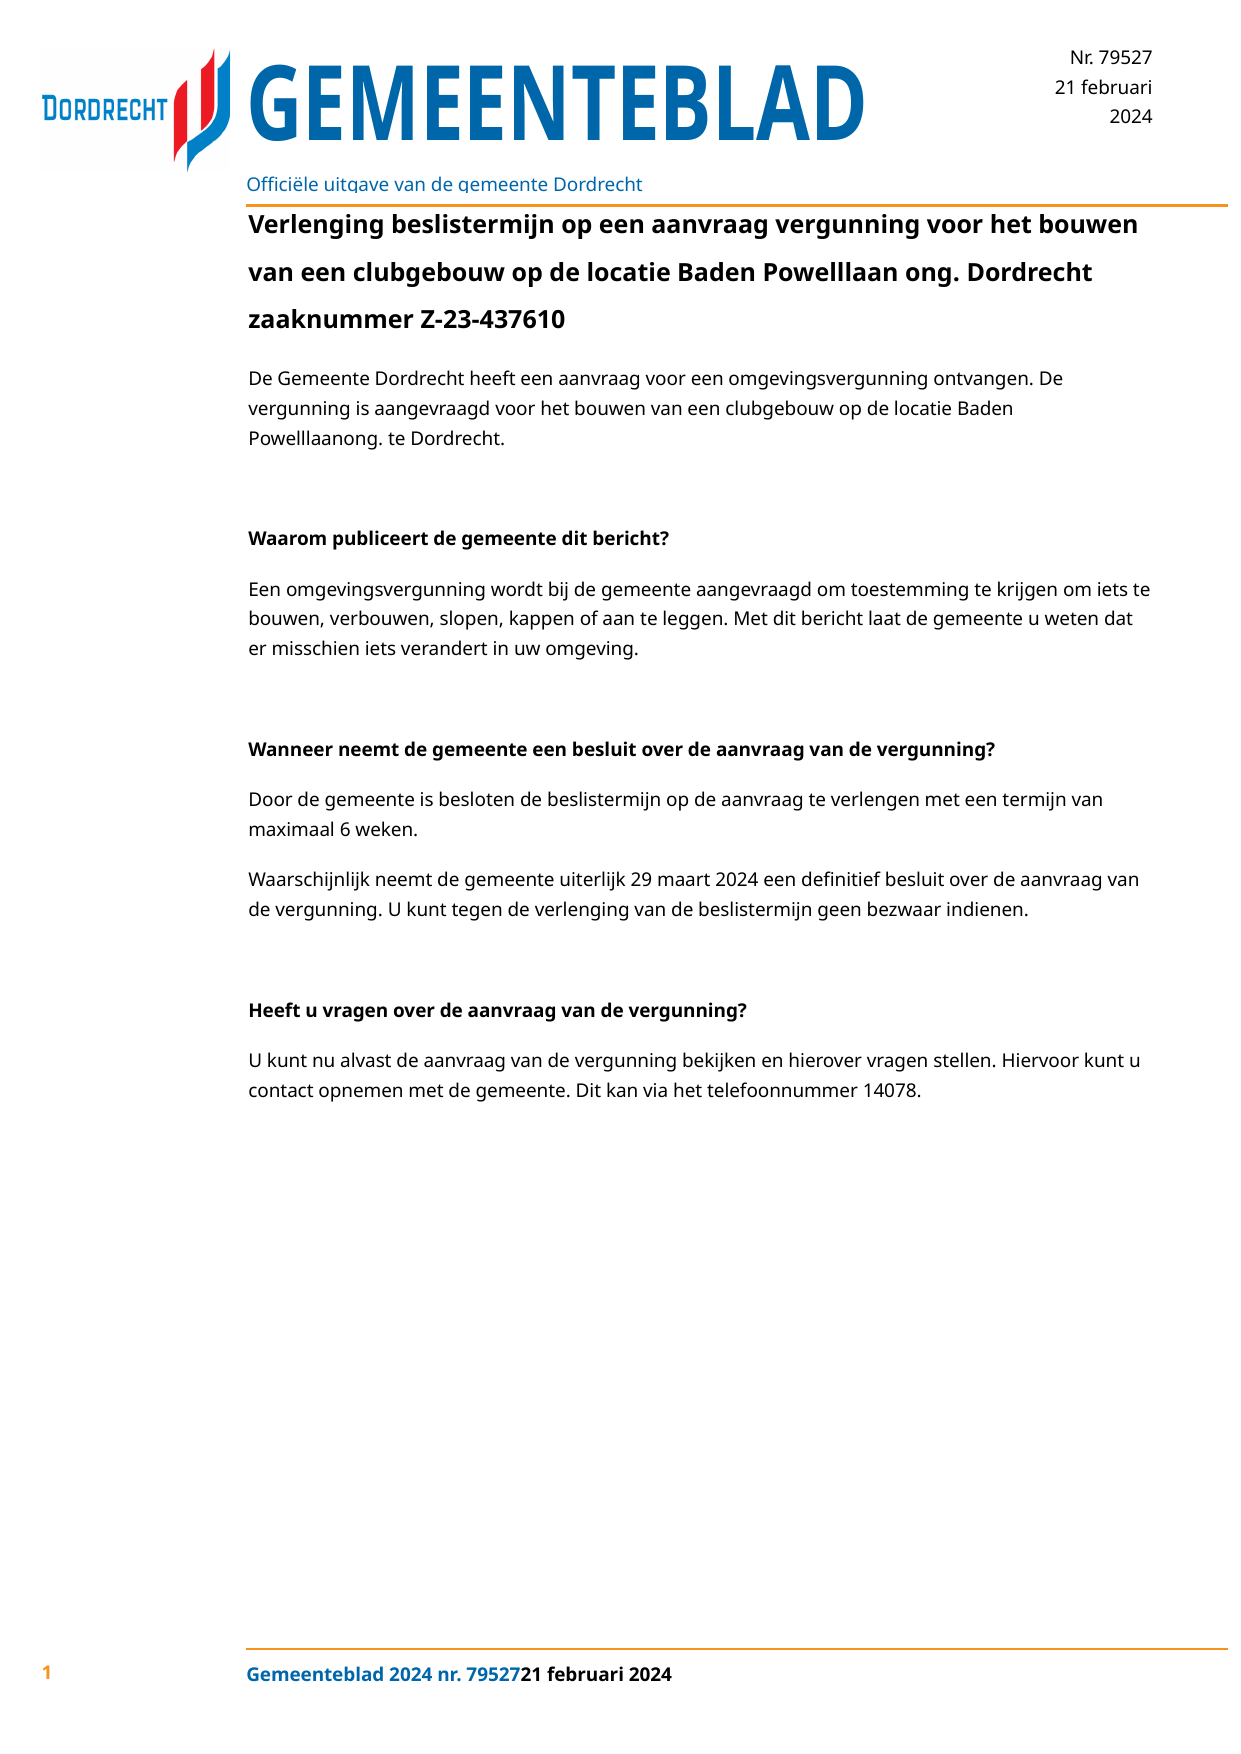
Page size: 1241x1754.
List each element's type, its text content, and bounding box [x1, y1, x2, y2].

text Een omgevingsvergunning wordt bij de gemeente aangevraagd om toestemming te krijgen om iets te bouwen, verbouwen, slopen, kappen of aan te leggen. Met dit bericht laat de gemeente u weten dat er misschien iets verandert in uw omgeving. [248, 576, 1152, 661]
text Verlenging beslistermijn op een aanvraag vergunning voor het bouwen van een clubgebouw op de locatie Baden Powelllaan ong. Dordrecht zaaknummer Z-23-437610 [248, 207, 1152, 336]
text U kunt nu alvast de aanvraag van de vergunning bekijken en hierover vragen stellen. Hiervoor kunt u contact opnemen met de gemeente. Dit kan via het telefoonnummer 14078. [248, 1047, 1152, 1102]
text De Gemeente Dordrecht heeft een aanvraag voor een omgevingsvergunning ontvangen. De vergunning is aangevraagd voor het bouwen van een clubgebouw op de locatie Baden Powelllaanong. te Dordrecht. [248, 366, 1152, 450]
text Wanneer neemt de gemeente een besluit over de aanvraag van de vergunning? [248, 736, 1152, 762]
picture [41, 47, 231, 172]
text Door de gemeente is besloten de beslistermijn op de aanvraag te verlengen met een termijn van maximaal 6 weken. [248, 786, 1152, 842]
text Waarom publiceert de gemeente dit bericht? [248, 526, 1152, 551]
text Waarschijnlijk neemt de gemeente uiterlijk 29 maart 2024 een definitief besluit over de aanvraag van de vergunning. U kunt tegen de verlenging van de beslistermijn geen bezwaar indienen. [248, 866, 1152, 922]
text Heeft u vragen over de aanvraag van de vergunning? [248, 997, 1152, 1022]
